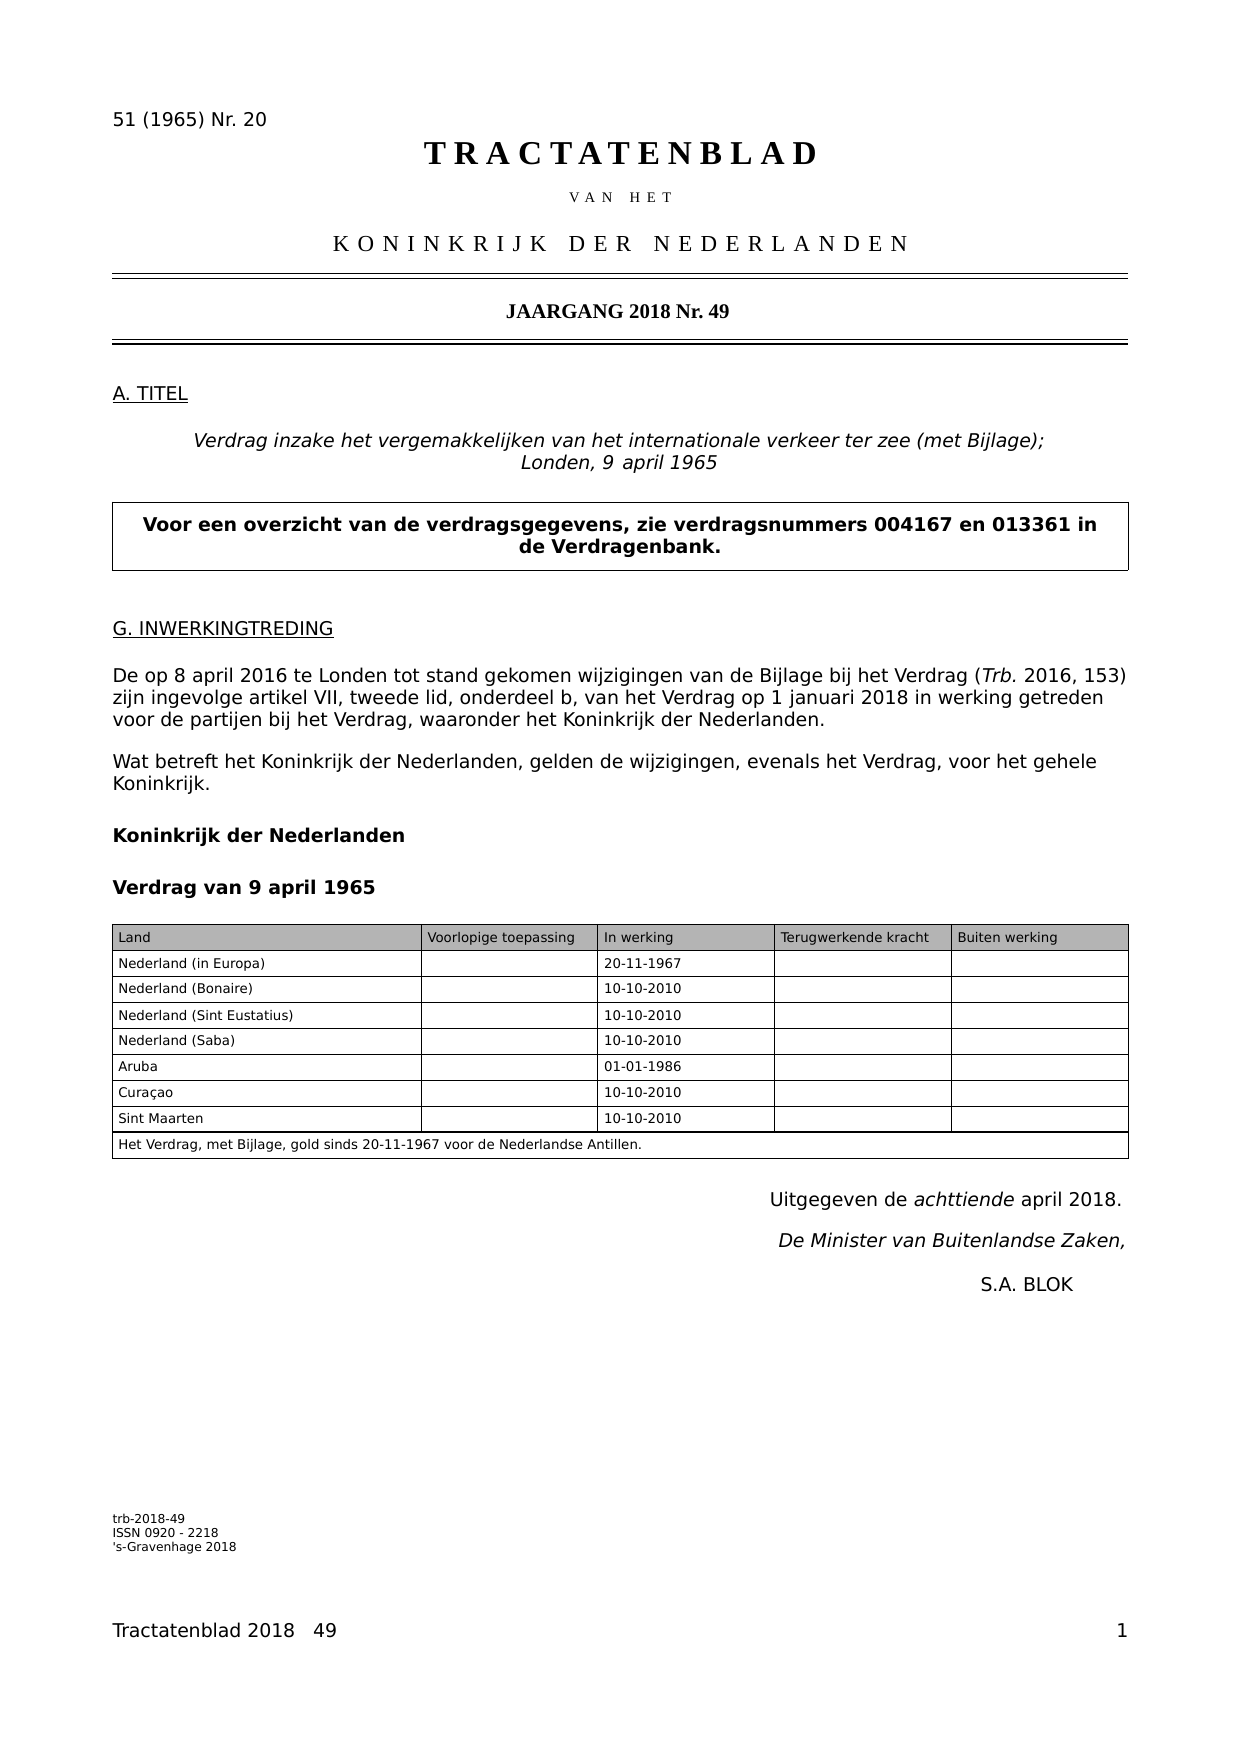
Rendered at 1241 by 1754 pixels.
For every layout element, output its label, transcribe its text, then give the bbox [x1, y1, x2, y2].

table_cell [952, 1029, 1128, 1054]
text Londen, 9 april 1965 [112, 452, 1128, 474]
table_cell 10-10-2010 [598, 977, 774, 1002]
text 51 (1965) Nr. 20 [112, 109, 1128, 131]
text trb-2018-49 [112, 1512, 346, 1526]
table_cell Nederland (Saba) [113, 1029, 421, 1054]
text TRACTATENBLAD [112, 133, 1128, 172]
table_cell [775, 1003, 951, 1028]
table_cell Nederland (Bonaire) [113, 977, 421, 1002]
table_cell [952, 1107, 1128, 1131]
subtitle G. INWERKINGTREDING [112, 618, 1128, 640]
table_cell [422, 1029, 597, 1054]
table_cell 10-10-2010 [598, 1003, 774, 1028]
table_cell Sint Maarten [113, 1107, 421, 1131]
table_cell [422, 1003, 597, 1028]
table_cell [422, 1055, 597, 1079]
table_cell 10-10-2010 [598, 1029, 774, 1054]
text VAN HET [112, 189, 1128, 206]
table_cell 20-11-1967 [598, 951, 774, 976]
table_cell Nederland (Sint Eustatius) [113, 1003, 421, 1028]
table_cell 10-10-2010 [598, 1107, 774, 1131]
table_cell [422, 977, 597, 1002]
table_cell Aruba [113, 1055, 421, 1079]
table_cell [952, 1081, 1128, 1106]
text JAARGANG 2018 Nr. 49 [112, 299, 1128, 323]
text Verdrag inzake het vergemakkelijken van het internationale verkeer ter zee (met Bijlage); [112, 430, 1128, 452]
table_header Buiten werking [952, 925, 1128, 950]
table_cell [775, 1081, 951, 1106]
text ISSN 0920 - 2218 [112, 1526, 346, 1540]
table_cell 10-10-2010 [598, 1081, 774, 1106]
table_cell Nederland (in Europa) [113, 951, 421, 976]
table_header Voorlopige toepassing [422, 925, 597, 950]
text 's-Gravenhage 2018 [112, 1540, 346, 1554]
table_cell Curaçao [113, 1081, 421, 1106]
table_cell [952, 1055, 1128, 1079]
table_cell [422, 951, 597, 976]
text Uitgegeven de achttiende april 2018. [112, 1188, 1128, 1210]
table_cell [952, 951, 1128, 976]
table_cell [775, 1055, 951, 1079]
table_cell [775, 1029, 951, 1054]
table_cell [775, 951, 951, 976]
text Wat betreft het Koninkrijk der Nederlanden, gelden de wijzigingen, evenals het Verdrag, voor het gehele Koninkrijk. [112, 751, 1128, 795]
table_cell Het Verdrag, met Bijlage, gold sinds 20-11-1967 voor de Nederlandse Antillen. [113, 1133, 1128, 1157]
text KONINKRIJK DER NEDERLANDEN [112, 229, 1128, 256]
table_cell [775, 1107, 951, 1131]
table_header In werking [598, 925, 774, 950]
table_cell [952, 977, 1128, 1002]
subtitle Koninkrijk der Nederlanden [112, 825, 1128, 847]
table_cell 01-01-1986 [598, 1055, 774, 1079]
subtitle A. TITEL [112, 383, 1128, 405]
table_header Land [113, 925, 421, 950]
subtitle Verdrag van 9 april 1965 [112, 877, 1128, 899]
table_cell [422, 1081, 597, 1106]
table_cell [952, 1003, 1128, 1028]
text De op 8 april 2016 te Londen tot stand gekomen wijzigingen van de Bijlage bij het Verdrag (Trb. 2016, 153) zijn ingevolge artikel VII, tweede lid, onderdeel b, van het Verdrag op 1 januari 2018 in werking getreden voor de partijen bij het Verdrag, waaronder het Koninkrijk der Nederlanden. [112, 665, 1128, 731]
table_cell [422, 1107, 597, 1131]
table_header Terugwerkende kracht [775, 925, 951, 950]
table_cell [775, 977, 951, 1002]
text De Minister van Buitenlandse Zaken, S.A. BLOK [112, 1230, 1128, 1296]
